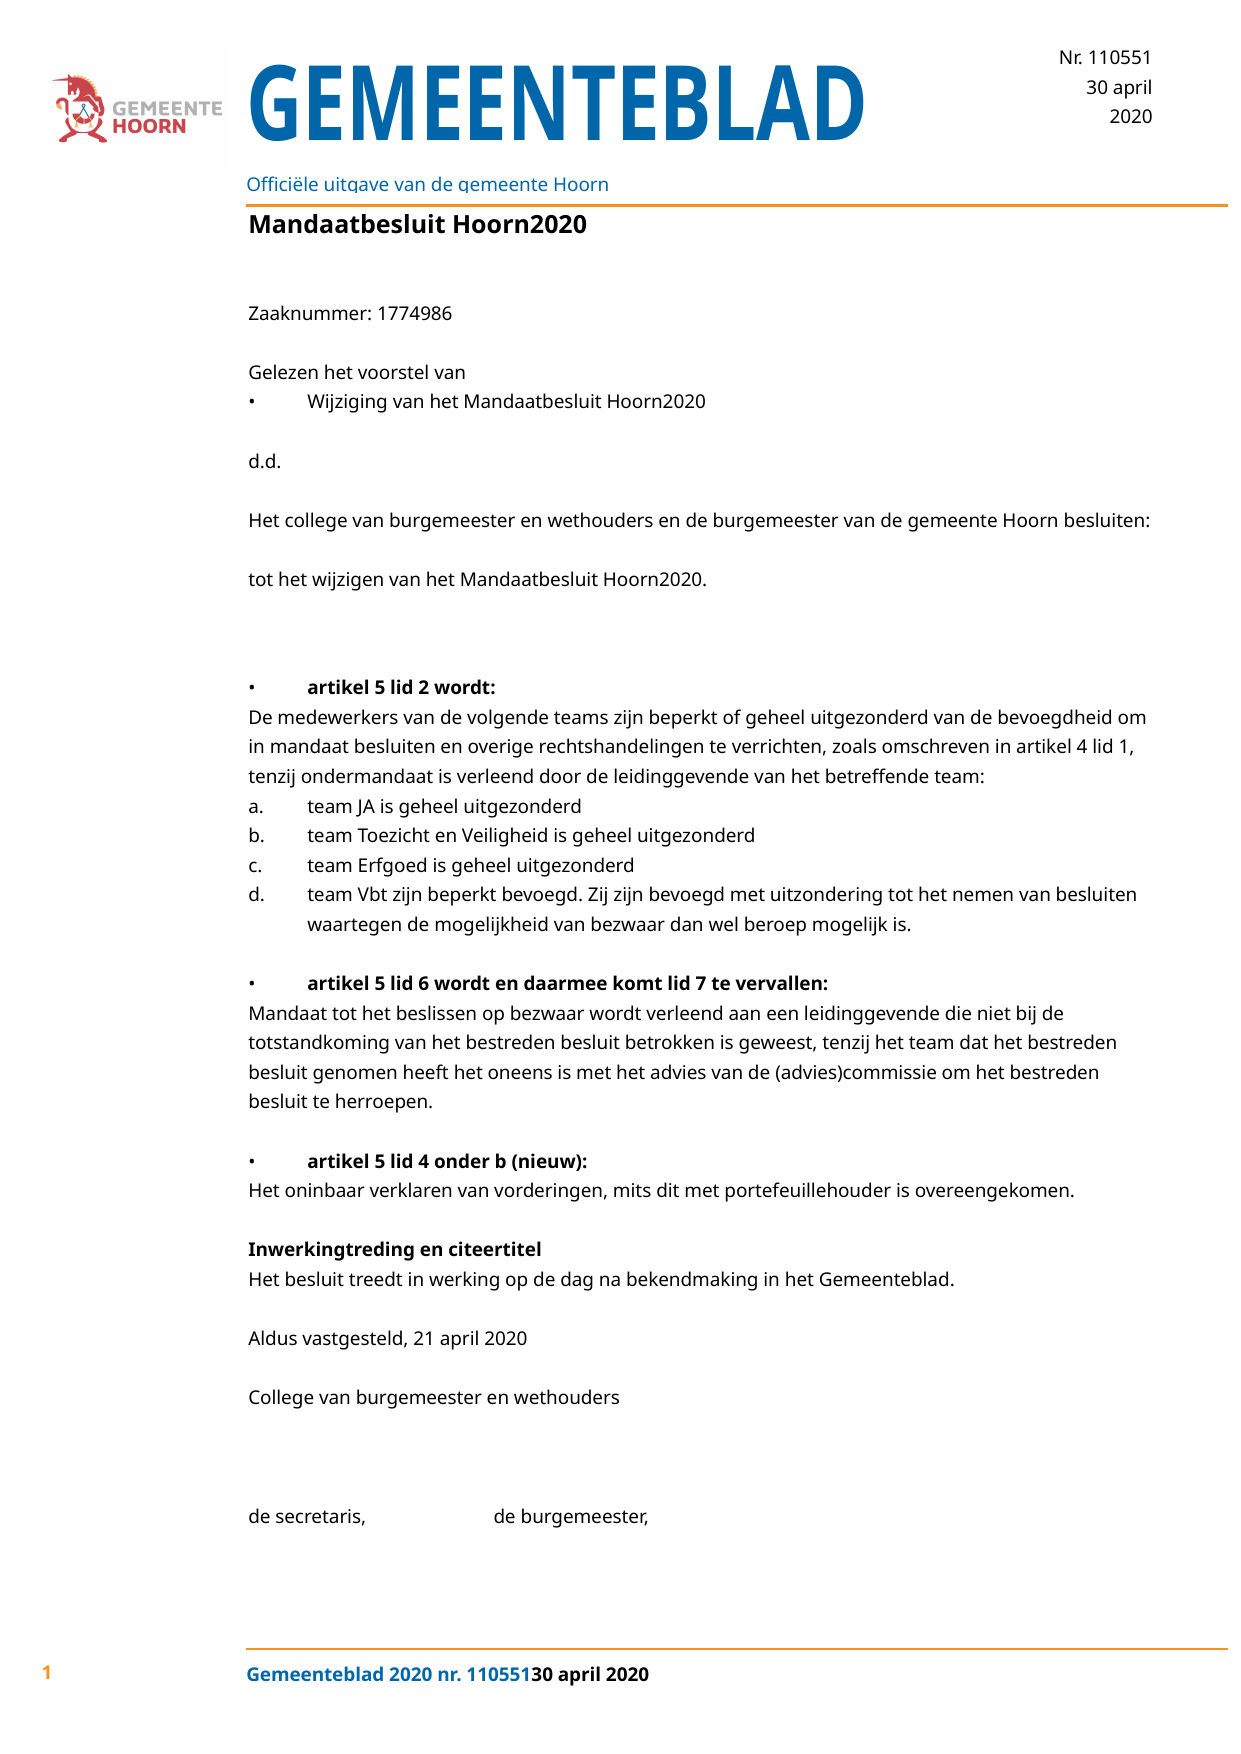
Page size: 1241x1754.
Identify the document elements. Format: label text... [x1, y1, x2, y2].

text Gelezen het voorstel van [248, 359, 1152, 385]
list artikel 5 lid 2 wordt: [248, 674, 1152, 700]
text Aldus vastgesteld, 21 april 2020 [248, 1325, 1152, 1351]
list Wijziging van het Mandaatbesluit Hoorn2020 [248, 389, 1152, 414]
list artikel 5 lid 6 wordt en daarmee komt lid 7 te vervallen: [248, 970, 1152, 996]
text d.d. [248, 448, 1152, 473]
text de secretaris, de burgemeester, [248, 1503, 1152, 1529]
text Het besluit treedt in werking op de dag na bekendmaking in het Gemeenteblad. [248, 1266, 1152, 1292]
list team Toezicht en Veiligheid is geheel uitgezonderd [248, 822, 1152, 848]
picture [41, 47, 231, 172]
text Mandaatbesluit Hoorn2020 [248, 207, 1152, 241]
text Het college van burgemeester en wethouders en de burgemeester van de gemeente Hoorn besluiten: [248, 507, 1152, 533]
list team Vbt zijn beperkt bevoegd. Zij zijn bevoegd met uitzondering tot het nemen van besluiten waartegen de mogelijkheid van bezwaar dan wel beroep mogelijk is. [248, 882, 1152, 937]
list team JA is geheel uitgezonderd [248, 793, 1152, 819]
text tot het wijzigen van het Mandaatbesluit Hoorn2020. [248, 566, 1152, 592]
text Mandaat tot het beslissen op bezwaar wordt verleend aan een leidinggevende die niet bij de totstandkoming van het bestreden besluit betrokken is geweest, tenzij het team dat het bestreden besluit genomen heeft het oneens is met het advies van de (advies)commissie om het bestreden besluit te herroepen. [248, 1000, 1152, 1114]
text Inwerkingtreding en citeertitel [248, 1237, 1152, 1262]
text College van burgemeester en wethouders [248, 1384, 1152, 1410]
text Zaaknummer: 1774986 [248, 300, 1152, 326]
list team Erfgoed is geheel uitgezonderd [248, 852, 1152, 878]
text Het oninbaar verklaren van vorderingen, mits dit met portefeuillehouder is overeengekomen. [248, 1177, 1152, 1203]
text De medewerkers van de volgende teams zijn beperkt of geheel uitgezonderd van de bevoegdheid om in mandaat besluiten en overige rechtshandelingen te verrichten, zoals omschreven in artikel 4 lid 1, tenzij ondermandaat is verleend door de leidinggevende van het betreffende team: [248, 704, 1152, 789]
list artikel 5 lid 4 onder b (nieuw): [248, 1148, 1152, 1174]
